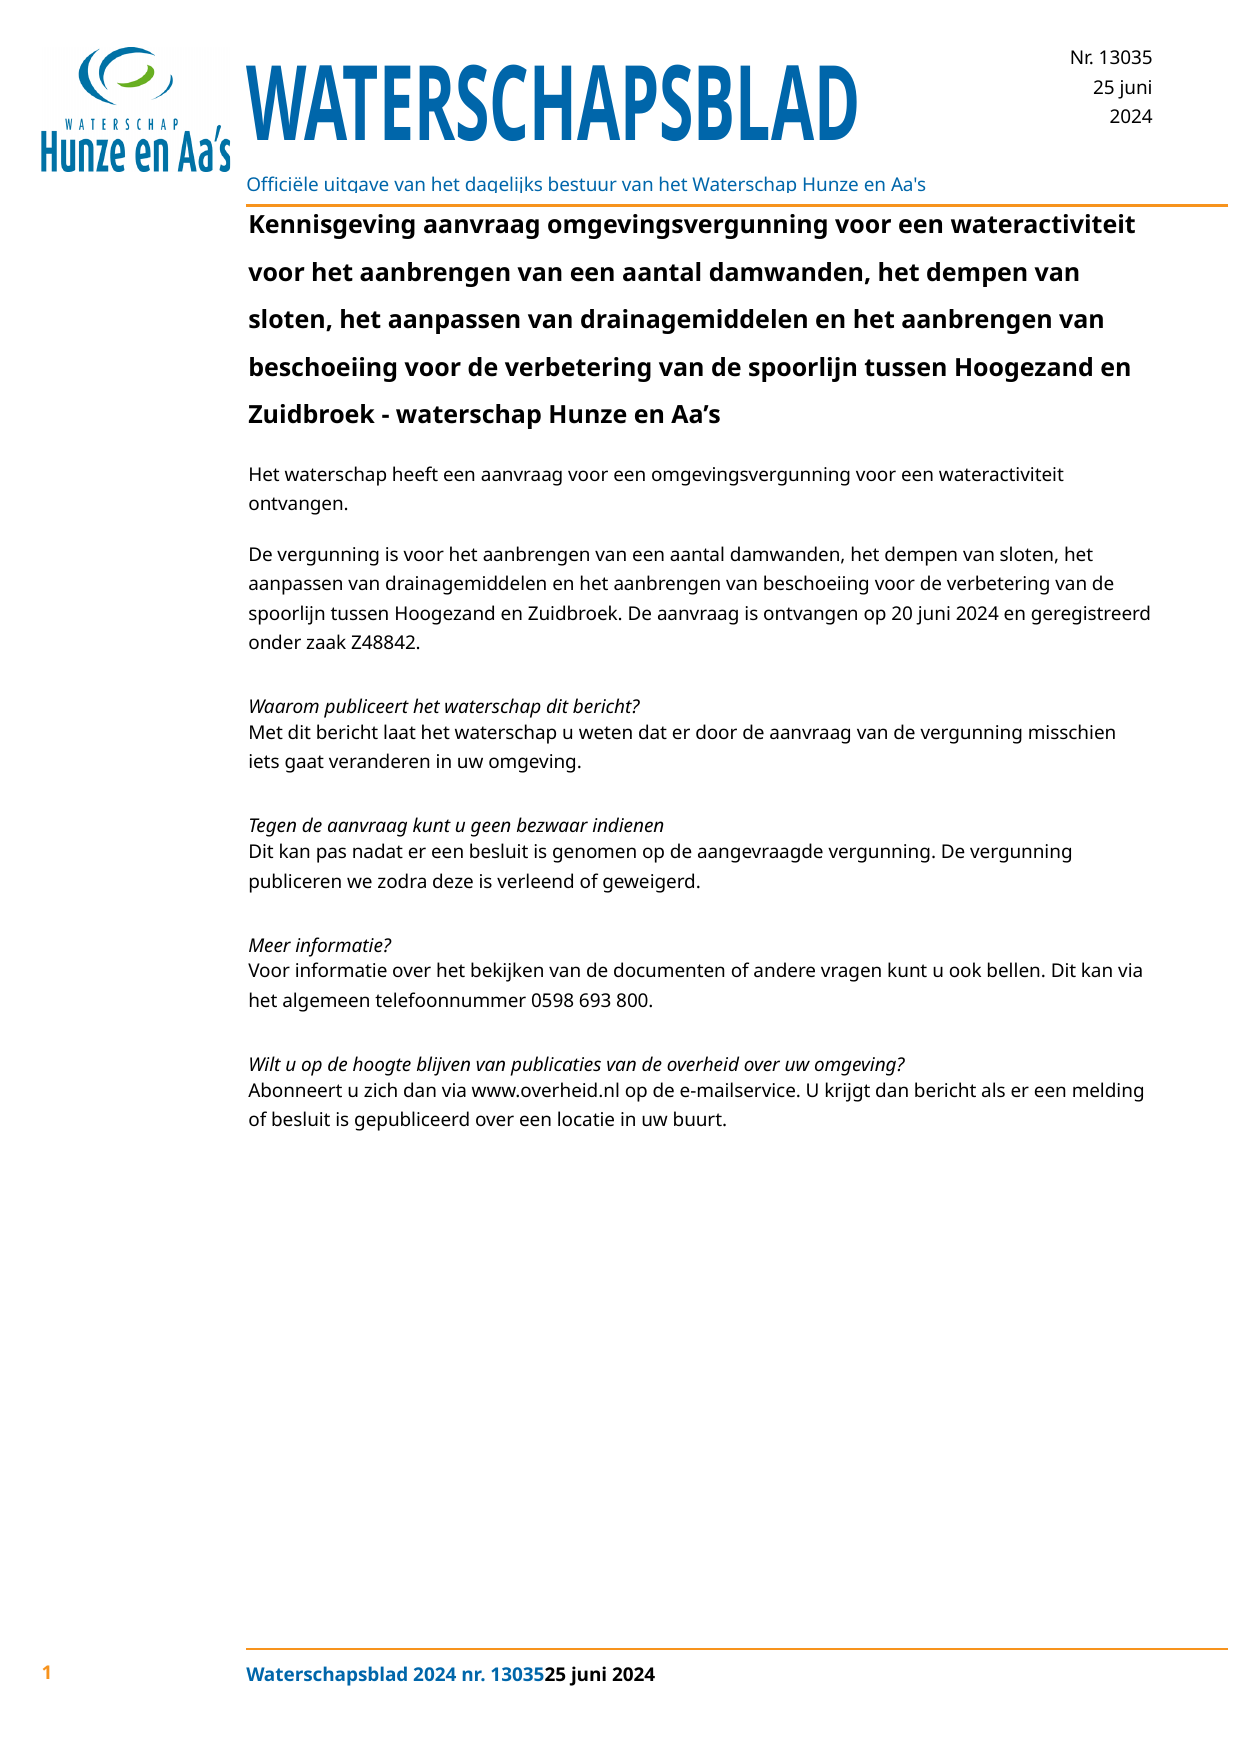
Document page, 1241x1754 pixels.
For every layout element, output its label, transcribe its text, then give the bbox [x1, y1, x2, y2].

picture [226, 145, 231, 156]
text Abonneert u zich dan via www.overheid.nl op de e-mailservice. U krijgt dan bericht als er een melding of besluit is gepubliceerd over een locatie in uw buurt. [248, 1077, 1152, 1132]
text Tegen de aanvraag kunt u geen bezwaar indienen [248, 813, 1152, 838]
text Kennisgeving aanvraag omgevingsvergunning voor een wateractiviteit voor het aanbrengen van een aantal damwanden, het dempen van sloten, het aanpassen van drainagemiddelen en het aanbrengen van beschoeiing voor de verbetering van de spoorlijn tussen Hoogezand en Zuidbroek - waterschap Hunze en Aa’s [248, 207, 1152, 431]
picture [183, 163, 191, 172]
picture [47, 154, 51, 172]
text Dit kan pas nadat er een besluit is genomen op de aangevraagde vergunning. De vergunning publiceren we zodra deze is verleend of geweigerd. [248, 838, 1152, 894]
text Waarom publiceert het waterschap dit bericht? [248, 693, 1152, 719]
text Wilt u op de hoogte blijven van publicaties van de overheid over uw omgeving? [248, 1051, 1152, 1077]
text De vergunning is voor het aanbrengen van een aantal damwanden, het dempen van sloten, het aanpassen van drainagemiddelen en het aanbrengen van beschoeiing voor de verbetering van de spoorlijn tussen Hoogezand en Zuidbroek. De aanvraag is ontvangen op 20 juni 2024 en geregistreerd onder zaak Z48842. [248, 541, 1152, 655]
text Met dit bericht laat het waterschap u weten dat er door de aanvraag van de vergunning misschien iets gaat veranderen in uw omgeving. [248, 719, 1152, 774]
text Voor informatie over het bekijken van de documenten of andere vragen kunt u ook bellen. Dit kan via het algemeen telefoonnummer 0598 693 800. [248, 958, 1152, 1013]
text Meer informatie? [248, 932, 1152, 958]
picture [41, 47, 231, 172]
text Het waterschap heeft een aanvraag voor een omgevingsvergunning voor een wateractiviteit ontvangen. [248, 461, 1152, 516]
